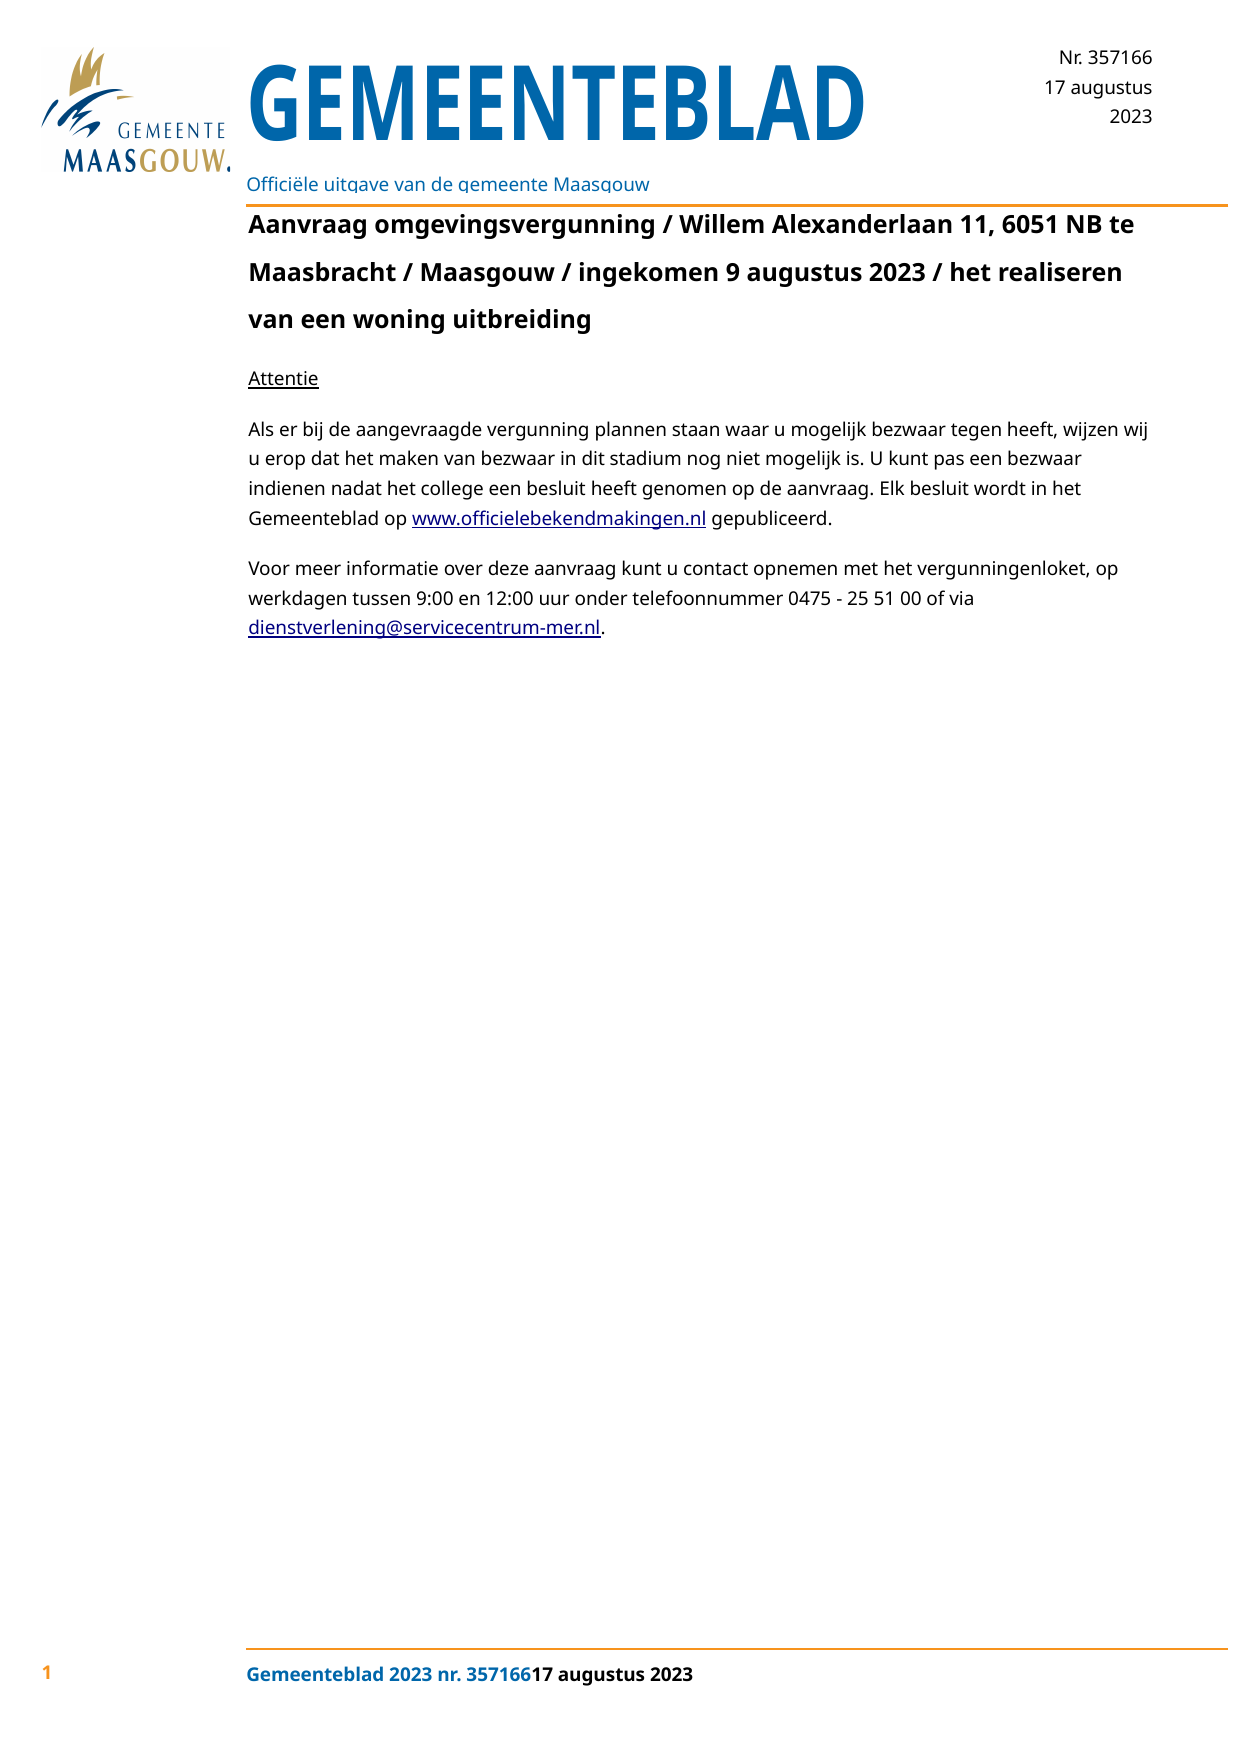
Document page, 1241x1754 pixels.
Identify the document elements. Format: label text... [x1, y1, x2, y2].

picture [41, 47, 231, 172]
text Attentie [248, 366, 1152, 391]
text Als er bij de aangevraagde vergunning plannen staan waar u mogelijk bezwaar tegen heeft, wijzen wij u erop dat het maken van bezwaar in dit stadium nog niet mogelijk is. U kunt pas een bezwaar indienen nadat het college een besluit heeft genomen op de aanvraag. Elk besluit wordt in het Gemeenteblad op www.officielebekendmakingen.nl gepubliceerd. [248, 416, 1152, 530]
text Voor meer informatie over deze aanvraag kunt u contact opnemen met het vergunningenloket, op werkdagen tussen 9:00 en 12:00 uur onder telefoonnummer 0475 - 25 51 00 of via dienstverlening@servicecentrum-mer.nl. [248, 555, 1152, 640]
text Aanvraag omgevingsvergunning / Willem Alexanderlaan 11, 6051 NB te Maasbracht / Maasgouw / ingekomen 9 augustus 2023 / het realiseren van een woning uitbreiding [248, 207, 1152, 336]
